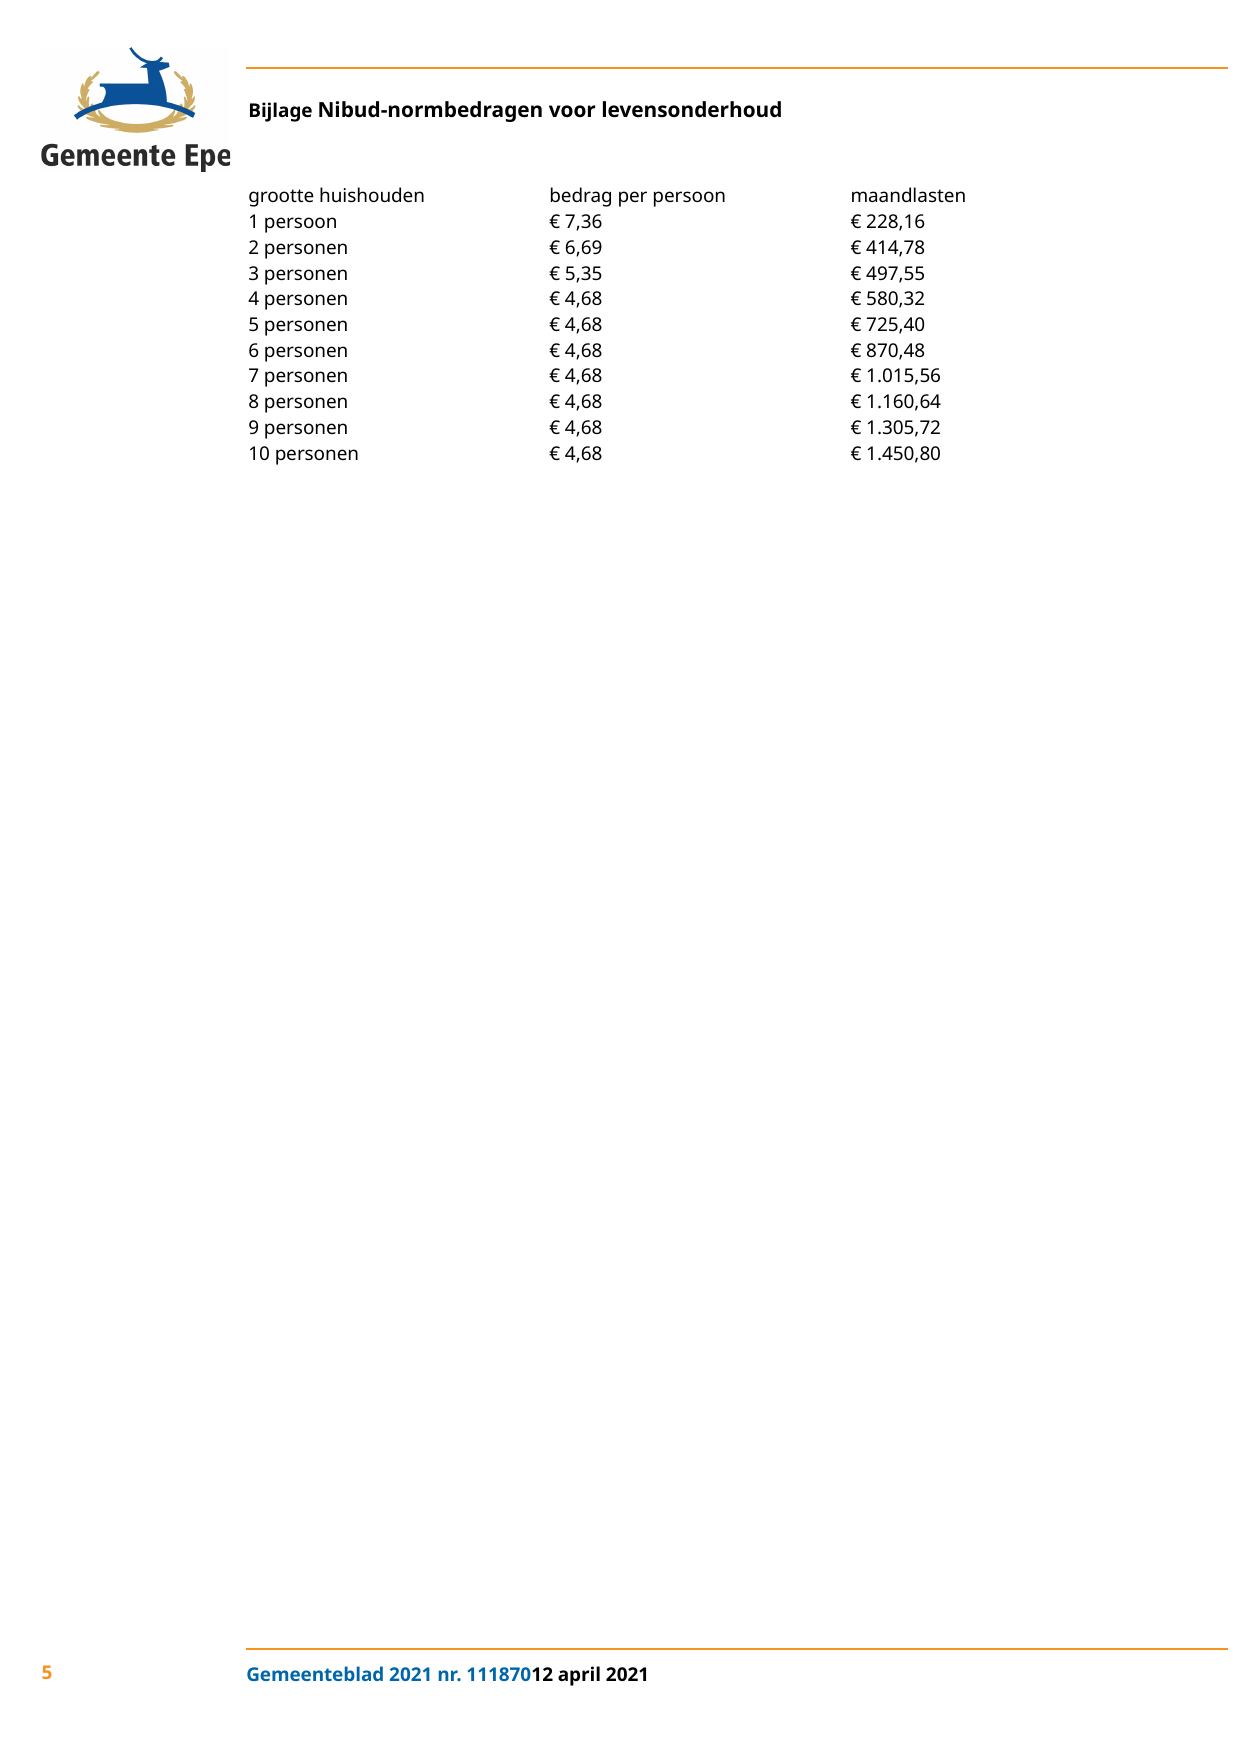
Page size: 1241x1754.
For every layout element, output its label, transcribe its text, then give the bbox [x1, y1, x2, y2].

table_header maandlasten [850, 183, 1152, 208]
table_cell € 228,16 [850, 208, 1152, 234]
table_cell € 497,55 [850, 260, 1152, 286]
table_cell € 725,40 [850, 311, 1152, 337]
table_cell € 580,32 [850, 286, 1152, 311]
table_cell € 1.305,72 [850, 414, 1152, 440]
table_cell 10 personen [248, 440, 549, 466]
table_cell € 4,68 [549, 337, 850, 363]
table_cell 1 persoon [248, 208, 549, 234]
text Bijlage Nibud-normbedragen voor levensonderhoud [248, 95, 1152, 123]
table_cell € 4,68 [549, 286, 850, 311]
table_cell 2 personen [248, 234, 549, 260]
table_cell 7 personen [248, 363, 549, 388]
picture [41, 47, 231, 172]
table_cell 8 personen [248, 389, 549, 414]
table_cell 9 personen [248, 414, 549, 440]
table_header grootte huishouden [248, 183, 549, 208]
table_cell 3 personen [248, 260, 549, 286]
table_cell € 7,36 [549, 208, 850, 234]
table_cell € 6,69 [549, 234, 850, 260]
table_cell € 4,68 [549, 311, 850, 337]
table_cell € 870,48 [850, 337, 1152, 363]
table_cell € 1.160,64 [850, 389, 1152, 414]
table_cell € 1.450,80 [850, 440, 1152, 466]
table_header bedrag per persoon [549, 183, 850, 208]
table_cell € 5,35 [549, 260, 850, 286]
table_cell € 4,68 [549, 389, 850, 414]
table_cell € 414,78 [850, 234, 1152, 260]
table_cell 6 personen [248, 337, 549, 363]
table_cell 4 personen [248, 286, 549, 311]
table_cell € 4,68 [549, 440, 850, 466]
table_cell 5 personen [248, 311, 549, 337]
table_cell € 1.015,56 [850, 363, 1152, 388]
table_cell € 4,68 [549, 414, 850, 440]
table_cell € 4,68 [549, 363, 850, 388]
